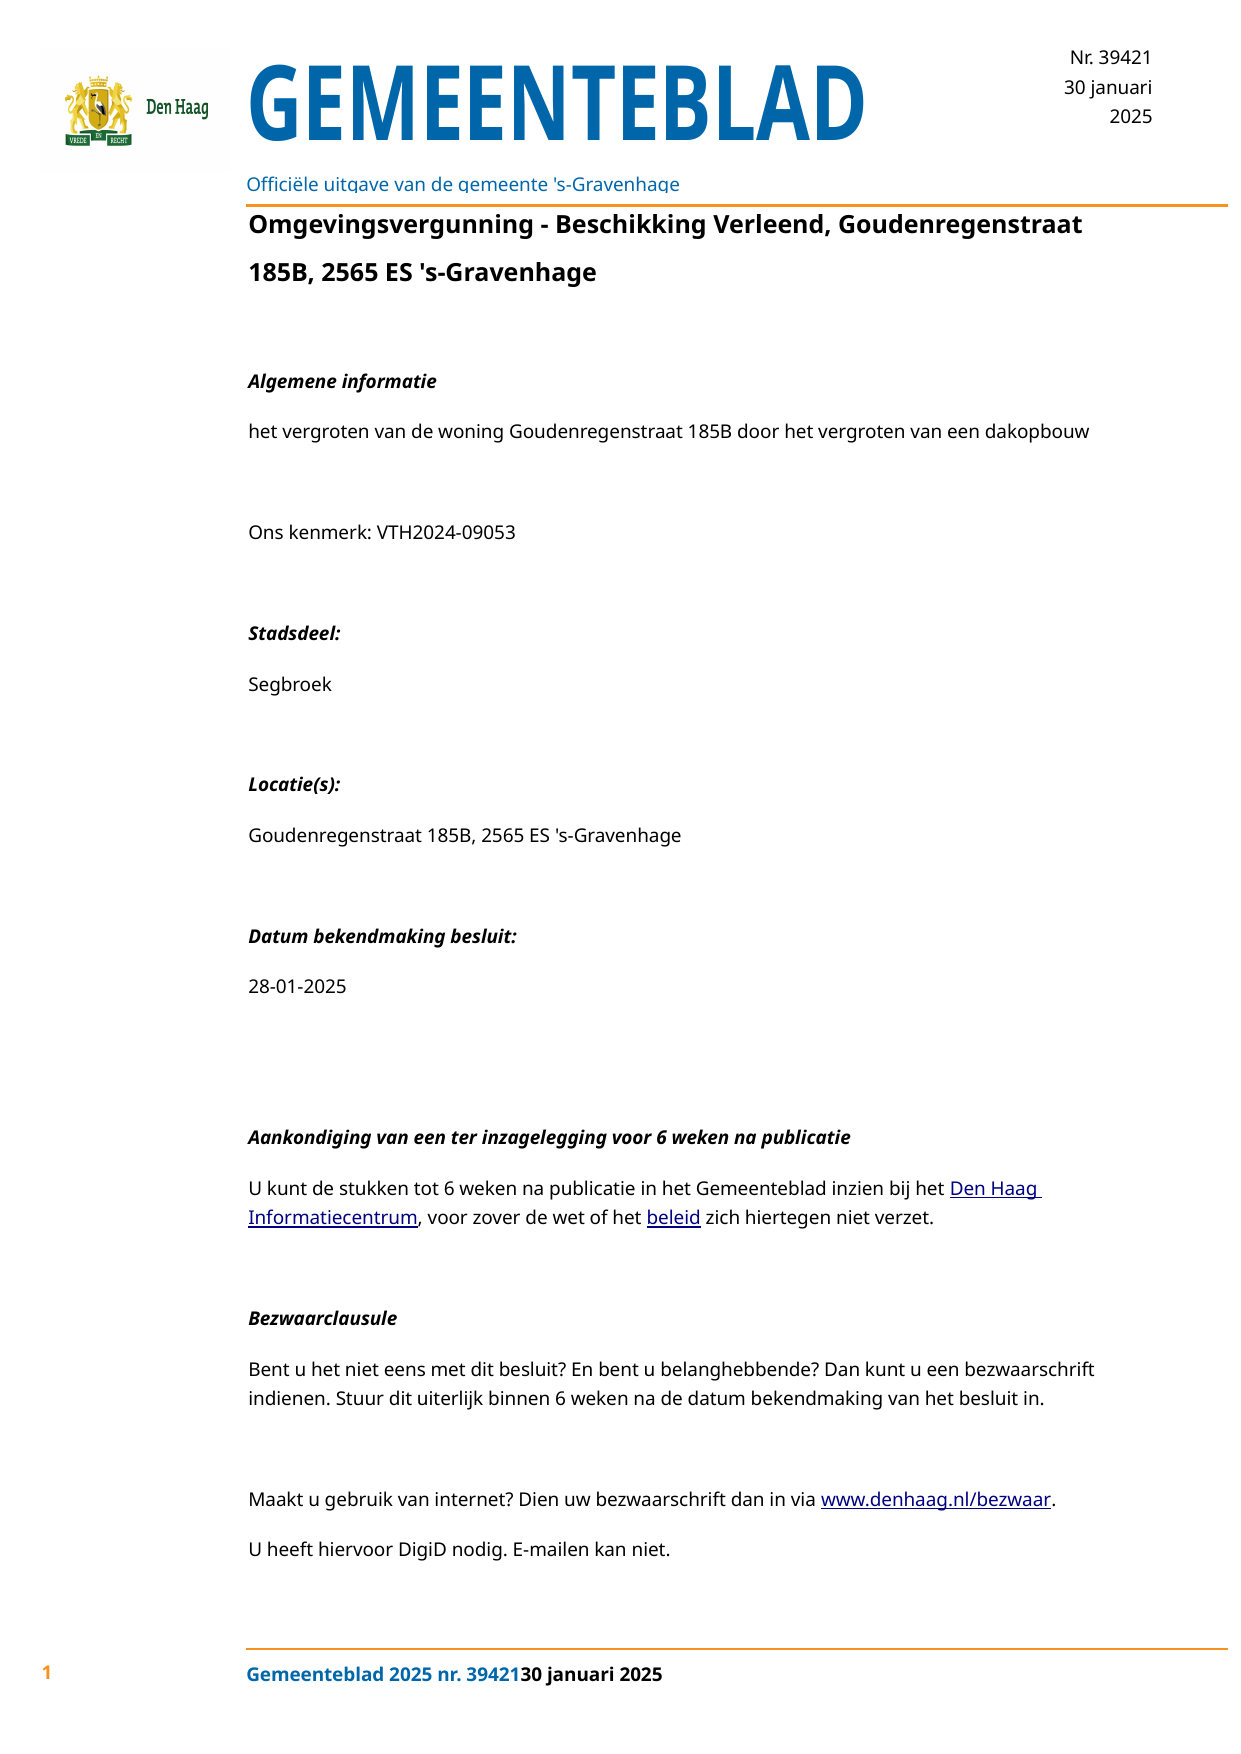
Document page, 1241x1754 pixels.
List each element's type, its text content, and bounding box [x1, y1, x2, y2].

text 28-01-2025 [248, 973, 1152, 999]
text Bent u het niet eens met dit besluit? En bent u belanghebbende? Dan kunt u een bezwaarschrift indienen. Stuur dit uiterlijk binnen 6 weken na de datum bekendmaking van het besluit in. [248, 1356, 1152, 1411]
text Segbroek [248, 671, 1152, 697]
text Maakt u gebruik van internet? Dien uw bezwaarschrift dan in via www.denhaag.nl/bezwaar. [248, 1486, 1152, 1512]
text Datum bekendmaking besluit: [248, 923, 1152, 949]
text Omgevingsvergunning - Beschikking Verleend, Goudenregenstraat 185B, 2565 ES 's-Gravenhage [248, 207, 1152, 288]
text het vergroten van de woning Goudenregenstraat 185B door het vergroten van een dakopbouw [248, 419, 1152, 444]
text U kunt de stukken tot 6 weken na publicatie in het Gemeenteblad inzien bij het Den Haag Informatiecentrum, voor zover de wet of het beleid zich hiertegen niet verzet. [248, 1175, 1152, 1230]
text Bezwaarclausule [248, 1305, 1152, 1331]
text Locatie(s): [248, 772, 1152, 797]
text Algemene informatie [248, 368, 1152, 394]
text Stadsdeel: [248, 620, 1152, 646]
text Goudenregenstraat 185B, 2565 ES 's-Gravenhage [248, 822, 1152, 848]
text Ons kenmerk: VTH2024-09053 [248, 519, 1152, 545]
text Aankondiging van een ter inzagelegging voor 6 weken na publicatie [248, 1124, 1152, 1150]
text U heeft hiervoor DigiD nodig. E-mailen kan niet. [248, 1537, 1152, 1562]
picture [41, 47, 231, 172]
